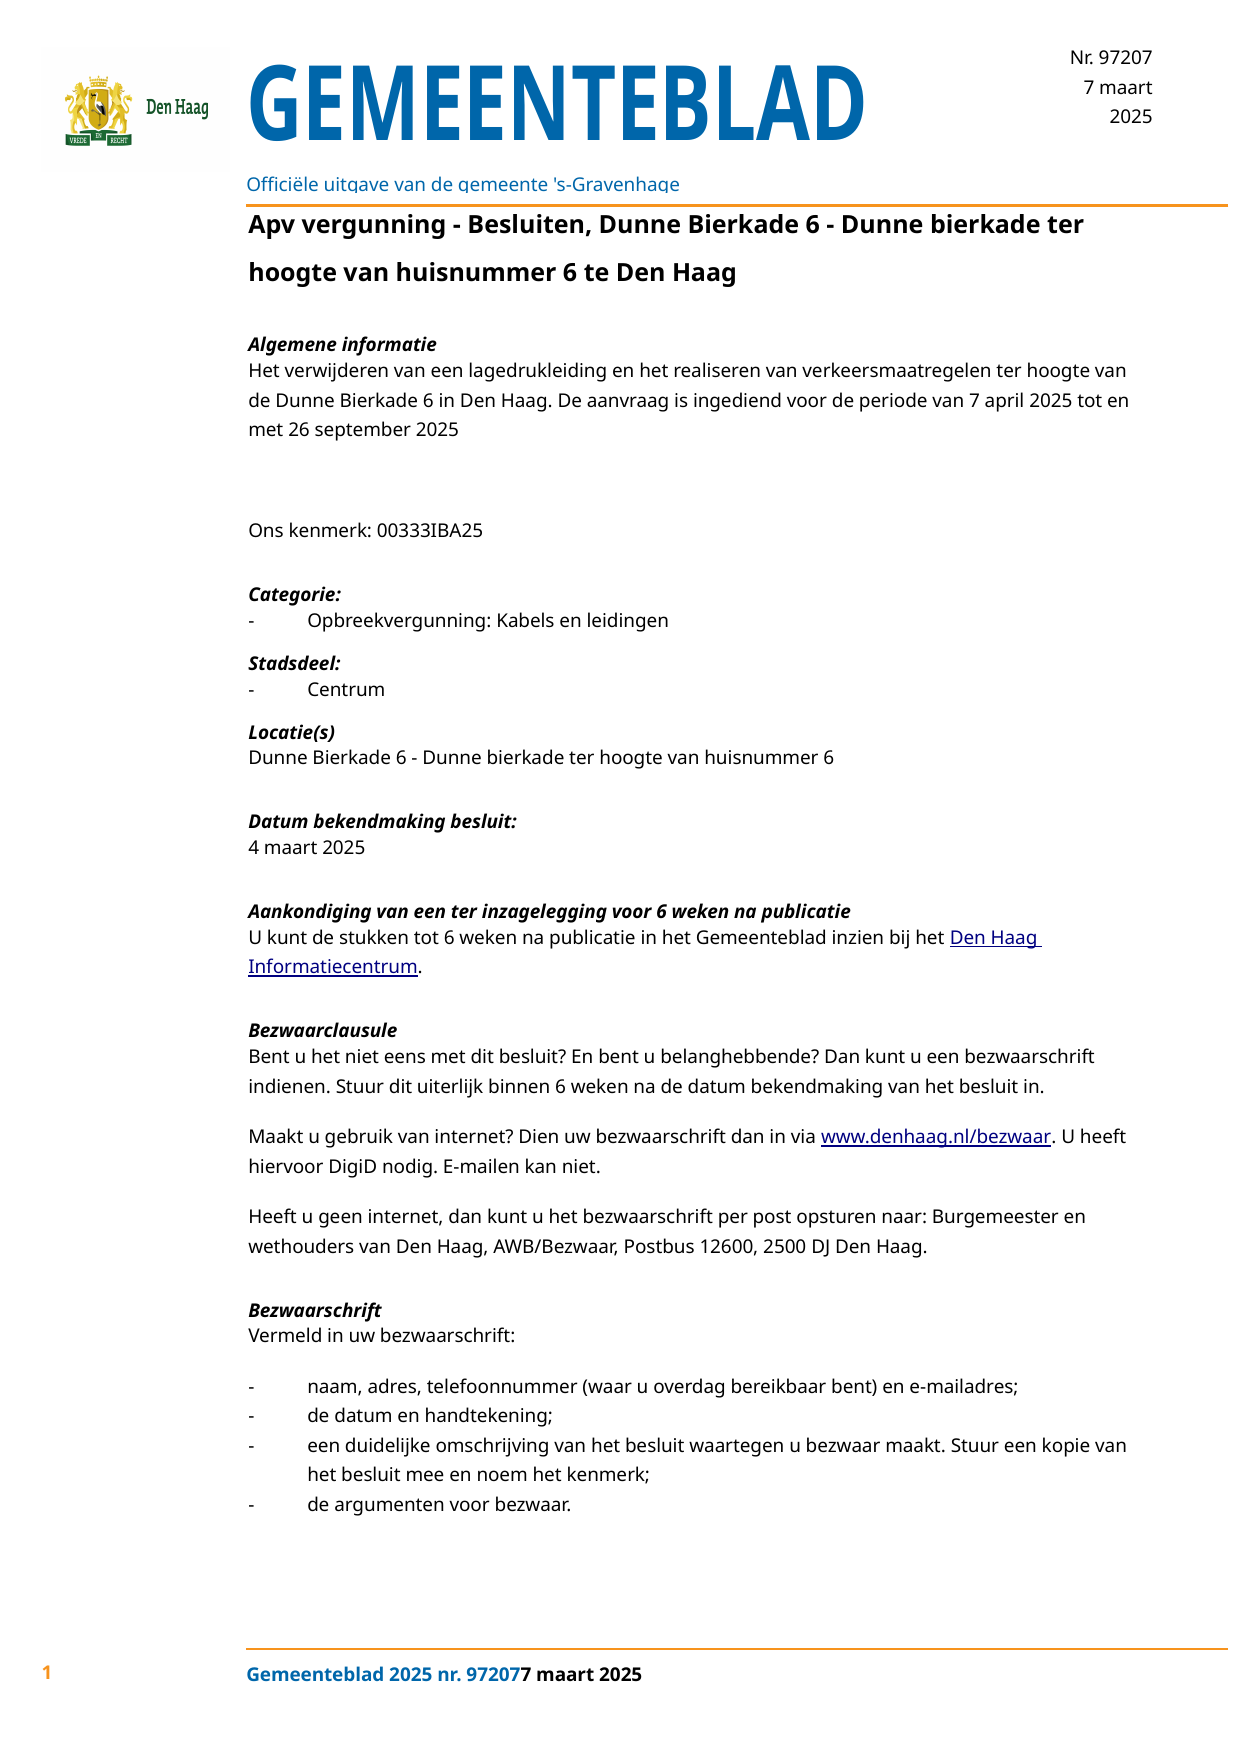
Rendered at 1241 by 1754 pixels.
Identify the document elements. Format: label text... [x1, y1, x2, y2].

text Locatie(s) [248, 719, 1152, 744]
text Bezwaarclausule [248, 1017, 1152, 1043]
text Algemene informatie [248, 331, 1152, 357]
text Bezwaarschrift [248, 1297, 1152, 1322]
text Vermeld in uw bezwaarschrift: [248, 1322, 1152, 1348]
picture [41, 47, 231, 172]
text Categorie: [248, 581, 1152, 607]
list Opbreekvergunning: Kabels en leidingen [248, 607, 1152, 633]
list een duidelijke omschrijving van het besluit waartegen u bezwaar maakt. Stuur een kopie van het besluit mee en noem het kenmerk; [248, 1432, 1152, 1487]
text Aankondiging van een ter inzagelegging voor 6 weken na publicatie [248, 898, 1152, 924]
text U kunt de stukken tot 6 weken na publicatie in het Gemeenteblad inzien bij het Den Haag Informatiecentrum. [248, 924, 1152, 979]
text Apv vergunning - Besluiten, Dunne Bierkade 6 - Dunne bierkade ter hoogte van huisnummer 6 te Den Haag [248, 207, 1152, 288]
list de datum en handtekening; [248, 1402, 1152, 1428]
text Heeft u geen internet, dan kunt u het bezwaarschrift per post opsturen naar: Burgemeester en wethouders van Den Haag, AWB/Bezwaar, Postbus 12600, 2500 DJ Den Haag. [248, 1203, 1152, 1258]
list naam, adres, telefoonnummer (waar u overdag bereikbaar bent) en e-mailadres; [248, 1373, 1152, 1399]
text Ons kenmerk: 00333IBA25 [248, 517, 1152, 543]
list de argumenten voor bezwaar. [248, 1491, 1152, 1517]
text Datum bekendmaking besluit: [248, 808, 1152, 834]
text Stadsdeel: [248, 650, 1152, 676]
text Maakt u gebruik van internet? Dien uw bezwaarschrift dan in via www.denhaag.nl/bezwaar. U heeft hiervoor DigiD nodig. E-mailen kan niet. [248, 1123, 1152, 1178]
text Dunne Bierkade 6 - Dunne bierkade ter hoogte van huisnummer 6 [248, 744, 1152, 770]
text Bent u het niet eens met dit besluit? En bent u belanghebbende? Dan kunt u een bezwaarschrift indienen. Stuur dit uiterlijk binnen 6 weken na de datum bekendmaking van het besluit in. [248, 1043, 1152, 1098]
list Centrum [248, 676, 1152, 701]
text Het verwijderen van een lagedrukleiding en het realiseren van verkeersmaatregelen ter hoogte van de Dunne Bierkade 6 in Den Haag. De aanvraag is ingediend voor de periode van 7 april 2025 tot en met 26 september 2025 [248, 357, 1152, 442]
text 4 maart 2025 [248, 834, 1152, 860]
